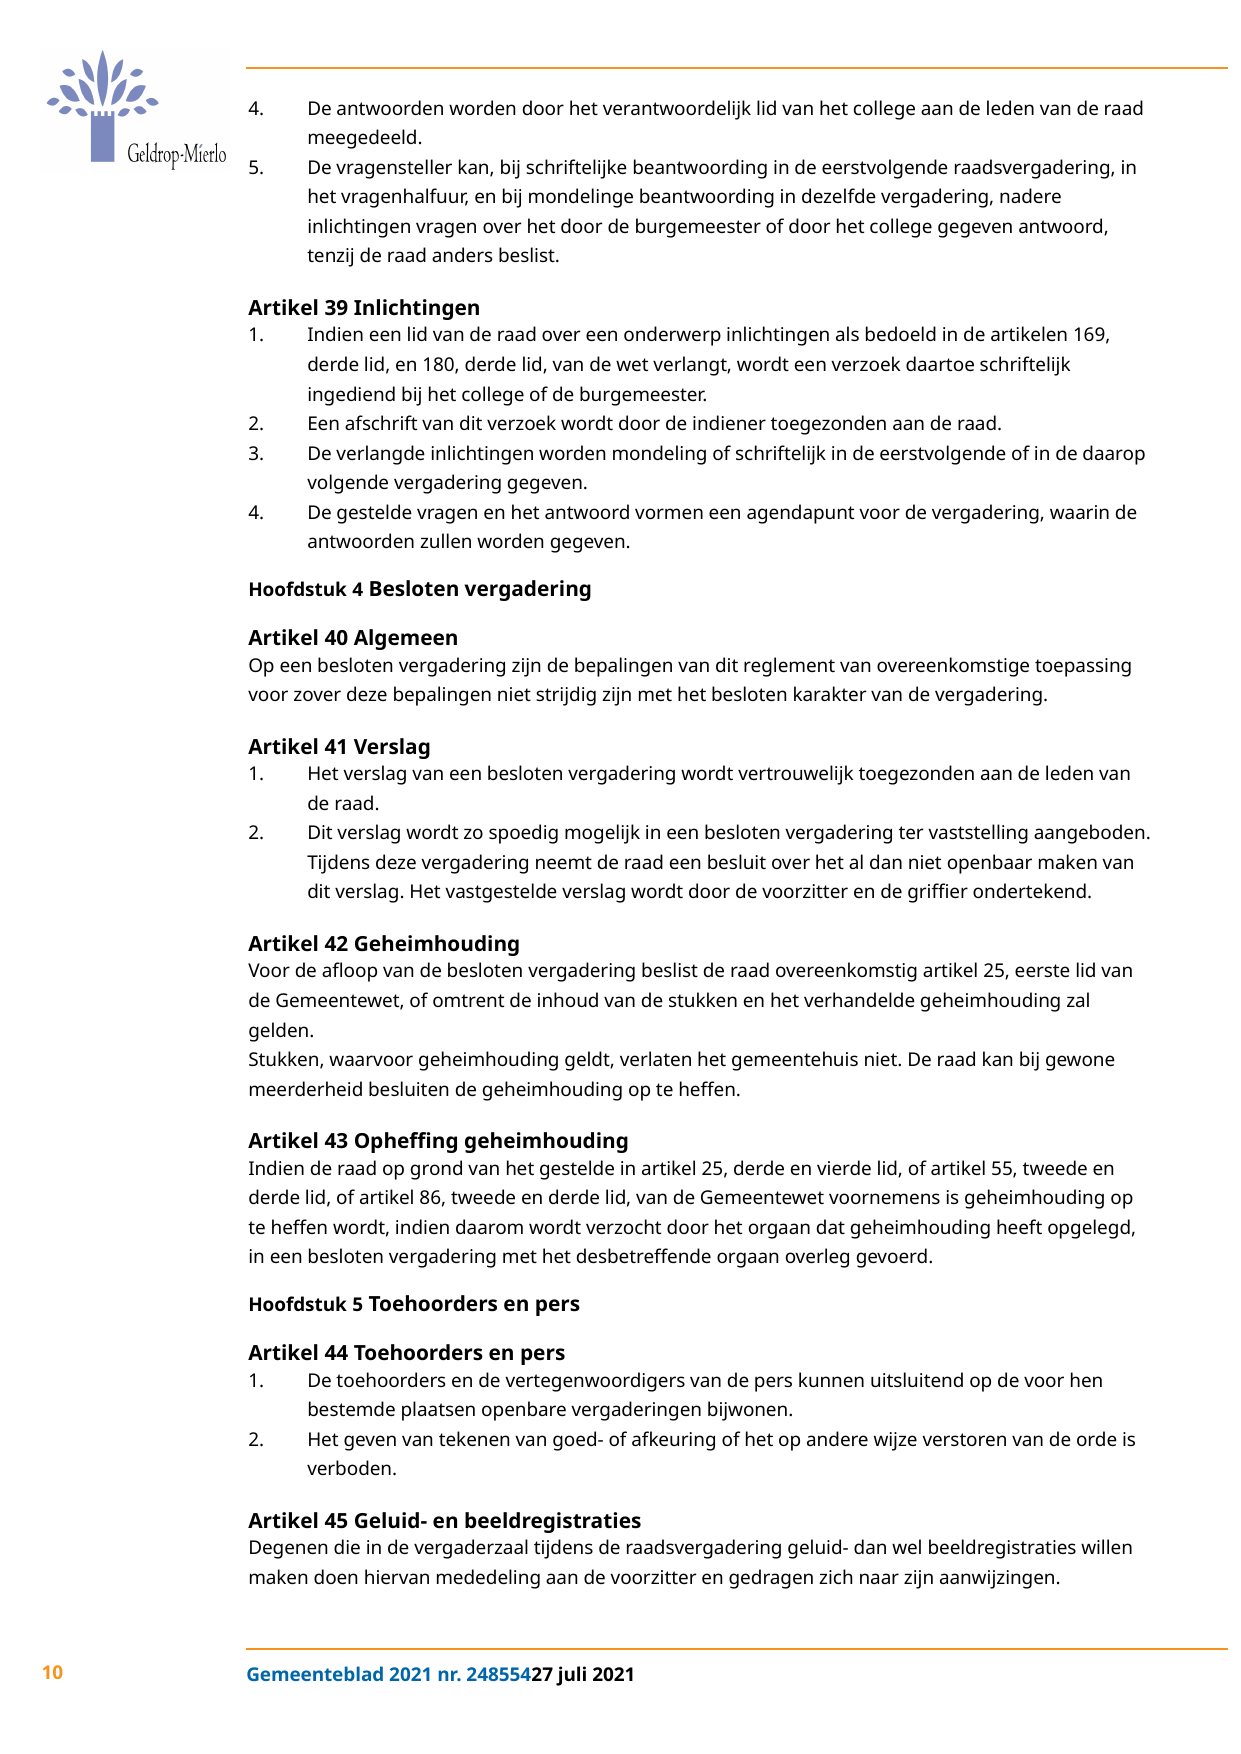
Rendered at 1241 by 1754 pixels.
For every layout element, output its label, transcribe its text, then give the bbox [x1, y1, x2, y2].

list De vragensteller kan, bij schriftelijke beantwoording in de eerstvolgende raadsvergadering, in het vragenhalfuur, en bij mondelinge beantwoording in dezelfde vergadering, nadere inlichtingen vragen over het door de burgemeester of door het college gegeven antwoord, tenzij de raad anders beslist. [248, 154, 1152, 268]
text Hoofdstuk 5 Toehoorders en pers [248, 1289, 1152, 1318]
text Op een besloten vergadering zijn de bepalingen van dit reglement van overeenkomstige toepassing voor zover deze bepalingen niet strijdig zijn met het besloten karakter van de vergadering. [248, 652, 1152, 707]
list Het geven van tekenen van goed- of afkeuring of het op andere wijze verstoren van de orde is verboden. [248, 1426, 1152, 1481]
text Indien de raad op grond van het gestelde in artikel 25, derde en vierde lid, of artikel 55, tweede en derde lid, of artikel 86, tweede en derde lid, van de Gemeentewet voornemens is geheimhouding op te heffen wordt, indien daarom wordt verzocht door het orgaan dat geheimhouding heeft opgelegd, in een besloten vergadering met het desbetreffende orgaan overleg gevoerd. [248, 1155, 1152, 1269]
list Indien een lid van de raad over een onderwerp inlichtingen als bedoeld in de artikelen 169, derde lid, en 180, derde lid, van de wet verlangt, wordt een verzoek daartoe schriftelijk ingediend bij het college of de burgemeester. [248, 322, 1152, 406]
picture [41, 47, 231, 172]
text Voor de afloop van de besloten vergadering beslist de raad overeenkomstig artikel 25, eerste lid van de Gemeentewet, of omtrent de inhoud van de stukken en het verhandelde geheimhouding zal gelden. [248, 958, 1152, 1042]
list Het verslag van een besloten vergadering wordt vertrouwelijk toegezonden aan de leden van de raad. [248, 760, 1152, 816]
text Artikel 39 Inlichtingen [248, 293, 1152, 322]
text Artikel 44 Toehoorders en pers [248, 1338, 1152, 1367]
list Dit verslag wordt zo spoedig mogelijk in een besloten vergadering ter vaststelling aangeboden. Tijdens deze vergadering neemt de raad een besluit over het al dan niet openbaar maken van dit verslag. Het vastgestelde verslag wordt door de voorzitter en de griffier ondertekend. [248, 819, 1152, 904]
list Een afschrift van dit verzoek wordt door de indiener toegezonden aan de raad. [248, 410, 1152, 436]
list De antwoorden worden door het verantwoordelijk lid van het college aan de leden van de raad meegedeeld. [248, 95, 1152, 150]
text Artikel 41 Verslag [248, 732, 1152, 760]
list De gestelde vragen en het antwoord vormen een agendapunt voor de vergadering, waarin de antwoorden zullen worden gegeven. [248, 499, 1152, 554]
text Stukken, waarvoor geheimhouding geldt, verlaten het gemeentehuis niet. De raad kan bij gewone meerderheid besluiten de geheimhouding op te heffen. [248, 1046, 1152, 1102]
list De toehoorders en de vertegenwoordigers van de pers kunnen uitsluitend op de voor hen bestemde plaatsen openbare vergaderingen bijwonen. [248, 1367, 1152, 1422]
text Artikel 45 Geluid- en beeldregistraties [248, 1506, 1152, 1534]
text Artikel 43 Opheffing geheimhouding [248, 1126, 1152, 1155]
text Degenen die in de vergaderzaal tijdens de raadsvergadering geluid- dan wel beeldregistraties willen maken doen hiervan mededeling aan de voorzitter en gedragen zich naar zijn aanwijzingen. [248, 1534, 1152, 1590]
text Artikel 40 Algemeen [248, 623, 1152, 652]
text Hoofdstuk 4 Besloten vergadering [248, 574, 1152, 603]
list De verlangde inlichtingen worden mondeling of schriftelijk in de eerstvolgende of in de daarop volgende vergadering gegeven. [248, 440, 1152, 495]
text Artikel 42 Geheimhouding [248, 929, 1152, 958]
